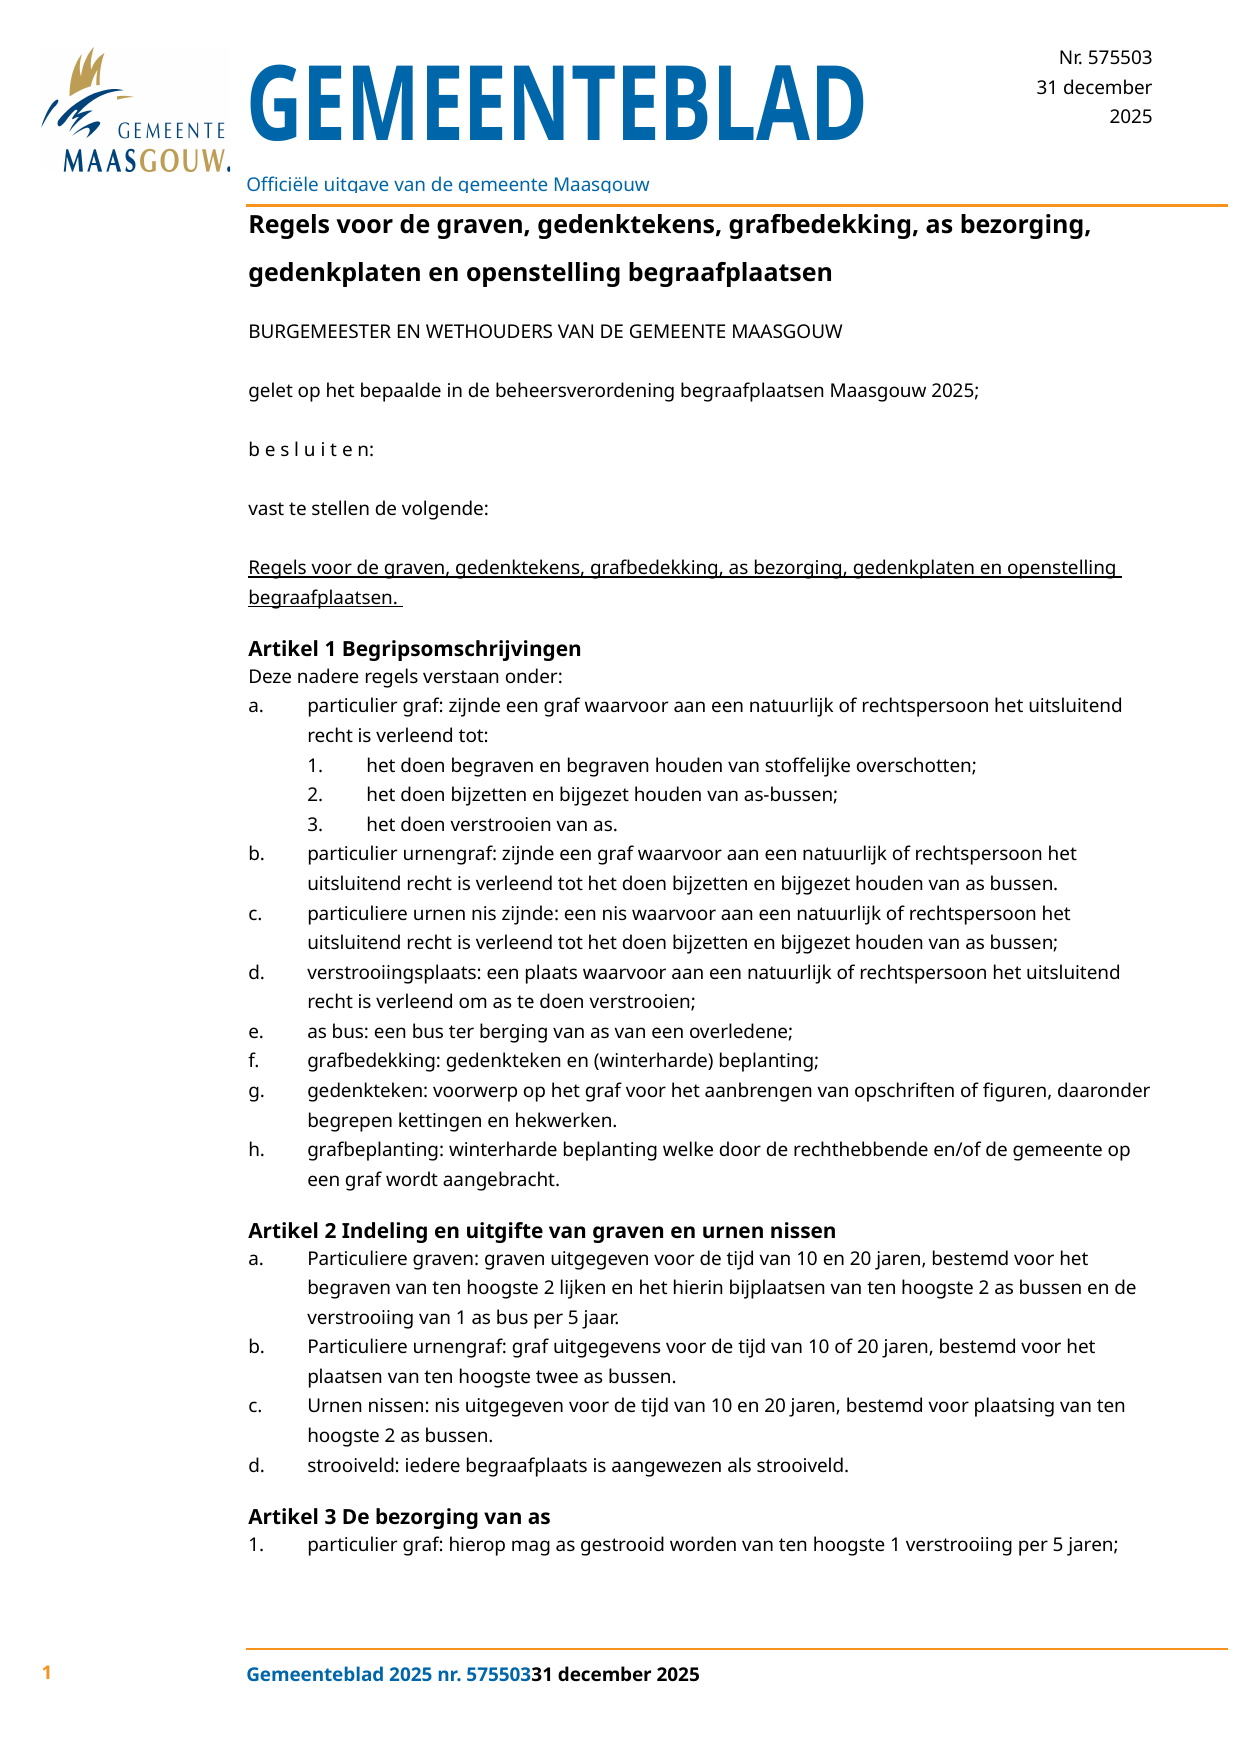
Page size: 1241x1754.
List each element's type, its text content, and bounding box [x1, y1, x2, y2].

text Regels voor de graven, gedenktekens, grafbedekking, as bezorging, gedenkplaten en openstelling begraafplaatsen. [248, 554, 1152, 610]
picture [41, 47, 231, 172]
list grafbeplanting: winterharde beplanting welke door de rechthebbende en/of de gemeente op een graf wordt aangebracht. [248, 1136, 1152, 1192]
text Regels voor de graven, gedenktekens, grafbedekking, as bezorging, gedenkplaten en openstelling begraafplaatsen [248, 207, 1152, 288]
list particulier graf: zijnde een graf waarvoor aan een natuurlijk of rechtspersoon het uitsluitend recht is verleend tot: [248, 693, 1152, 748]
list strooiveld: iedere begraafplaats is aangewezen als strooiveld. [248, 1452, 1152, 1478]
text Artikel 1 Begripsomschrijvingen [248, 634, 1152, 663]
list as bus: een bus ter berging van as van een overledene; [248, 1018, 1152, 1044]
text b e s l u i t e n: [248, 436, 1152, 462]
list particulier urnengraf: zijnde een graf waarvoor aan een natuurlijk of rechtspersoon het uitsluitend recht is verleend tot het doen bijzetten en bijgezet houden van as bussen. [248, 841, 1152, 896]
text gelet op het bepaalde in de beheersverordening begraafplaatsen Maasgouw 2025; [248, 377, 1152, 403]
list gedenkteken: voorwerp op het graf voor het aanbrengen van opschriften of figuren, daaronder begrepen kettingen en hekwerken. [248, 1077, 1152, 1132]
list Particuliere graven: graven uitgegeven voor de tijd van 10 en 20 jaren, bestemd voor het begraven van ten hoogste 2 lijken en het hierin bijplaatsen van ten hoogste 2 as bussen en de verstrooiing van 1 as bus per 5 jaar. [248, 1245, 1152, 1330]
list het doen verstrooien van as. [307, 811, 1152, 837]
text vast te stellen de volgende: [248, 495, 1152, 521]
list particulier graf: hierop mag as gestrooid worden van ten hoogste 1 verstrooiing per 5 jaren; [248, 1531, 1152, 1556]
text Artikel 3 De bezorging van as [248, 1502, 1152, 1531]
list Urnen nissen: nis uitgegeven voor de tijd van 10 en 20 jaren, bestemd voor plaatsing van ten hoogste 2 as bussen. [248, 1393, 1152, 1448]
text Deze nadere regels verstaan onder: [248, 663, 1152, 689]
list grafbedekking: gedenkteken en (winterharde) beplanting; [248, 1048, 1152, 1073]
list verstrooiingsplaats: een plaats waarvoor aan een natuurlijk of rechtspersoon het uitsluitend recht is verleend om as te doen verstrooien; [248, 959, 1152, 1014]
list particuliere urnen nis zijnde: een nis waarvoor aan een natuurlijk of rechtspersoon het uitsluitend recht is verleend tot het doen bijzetten en bijgezet houden van as bussen; [248, 900, 1152, 955]
list Particuliere urnengraf: graf uitgegevens voor de tijd van 10 of 20 jaren, bestemd voor het plaatsen van ten hoogste twee as bussen. [248, 1333, 1152, 1389]
list het doen bijzetten en bijgezet houden van as-bussen; [307, 781, 1152, 807]
text Artikel 2 Indeling en uitgifte van graven en urnen nissen [248, 1216, 1152, 1245]
list het doen begraven en begraven houden van stoffelijke overschotten; [307, 752, 1152, 777]
text BURGEMEESTER EN WETHOUDERS VAN DE GEMEENTE MAASGOUW [248, 318, 1152, 344]
